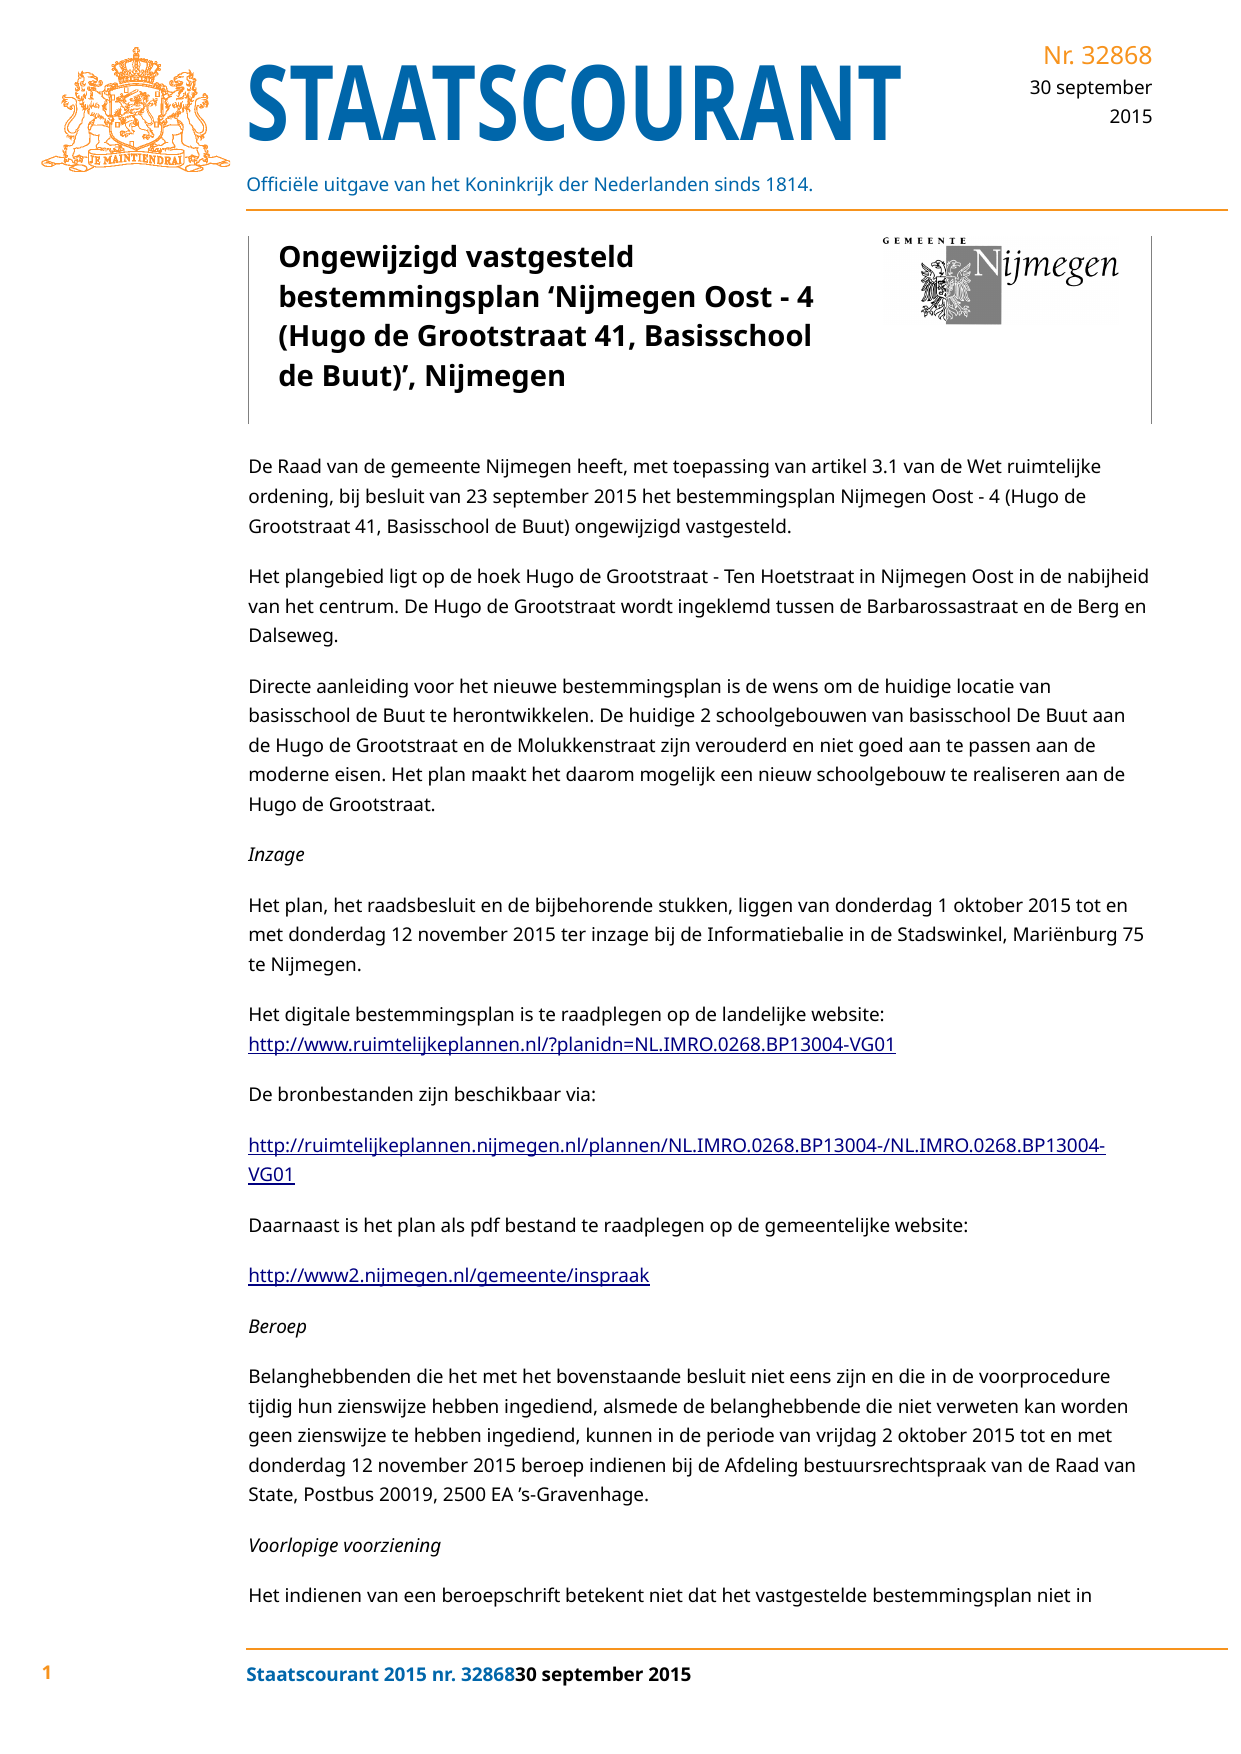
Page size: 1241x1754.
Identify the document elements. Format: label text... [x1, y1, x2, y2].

picture [882, 236, 1119, 325]
text Het indienen van een beroepschrift betekent niet dat het vastgestelde bestemmingsplan niet in [248, 1582, 1152, 1608]
text Het plangebied ligt op de hoek Hugo de Grootstraat - Ten Hoetstraat in Nijmegen Oost in de nabijheid van het centrum. De Hugo de Grootstraat wordt ingeklemd tussen de Barbarossastraat en de Berg en Dalseweg. [248, 563, 1152, 648]
table_header Ongewijzigd vastgesteld bestemmingsplan ‘Nijmegen Oost - 4 (Hugo de Grootstraat 41, Basisschool de Buut)’, Nijmegen [249, 236, 850, 424]
text De bronbestanden zijn beschikbaar via: [248, 1082, 1152, 1107]
text Beroep [248, 1313, 1152, 1338]
text http://www2.nijmegen.nl/gemeente/inspraak [248, 1262, 1152, 1288]
text Het digitale bestemmingsplan is te raadplegen op de landelijke website: http://www.ruimtelijkeplannen.nl/?planidn=NL.IMRO.0268.BP13004-VG01 [248, 1002, 1152, 1057]
text Daarnaast is het plan als pdf bestand te raadplegen op de gemeentelijke website: [248, 1212, 1152, 1238]
text Voorlopige voorziening [248, 1532, 1152, 1558]
table_header [850, 236, 1151, 424]
text Directe aanleiding voor het nieuwe bestemmingsplan is de wens om de huidige locatie van basisschool de Buut te herontwikkelen. De huidige 2 schoolgebouwen van basisschool De Buut aan de Hugo de Grootstraat en de Molukkenstraat zijn verouderd en niet goed aan te passen aan de moderne eisen. Het plan maakt het daarom mogelijk een nieuw schoolgebouw te realiseren aan de Hugo de Grootstraat. [248, 673, 1152, 817]
text Belanghebbenden die het met het bovenstaande besluit niet eens zijn en die in de voorprocedure tijdig hun zienswijze hebben ingediend, alsmede de belanghebbende die niet verweten kan worden geen zienswijze te hebben ingediend, kunnen in de periode van vrijdag 2 oktober 2015 tot en met donderdag 12 november 2015 beroep indienen bij de Afdeling bestuursrechtspraak van de Raad van State, Postbus 20019, 2500 EA ’s-Gravenhage. [248, 1363, 1152, 1507]
picture [41, 47, 231, 172]
text De Raad van de gemeente Nijmegen heeft, met toepassing van artikel 3.1 van de Wet ruimtelijke ordening, bij besluit van 23 september 2015 het bestemmingsplan Nijmegen Oost - 4 (Hugo de Grootstraat 41, Basisschool de Buut) ongewijzigd vastgesteld. [248, 454, 1152, 538]
text Het plan, het raadsbesluit en de bijbehorende stukken, liggen van donderdag 1 oktober 2015 tot en met donderdag 12 november 2015 ter inzage bij de Informatiebalie in de Stadswinkel, Mariënburg 75 te Nijmegen. [248, 892, 1152, 977]
text http://ruimtelijkeplannen.nijmegen.nl/plannen/NL.IMRO.0268.BP13004-/NL.IMRO.0268.BP13004-VG01 [248, 1132, 1152, 1187]
text Inzage [248, 842, 1152, 867]
